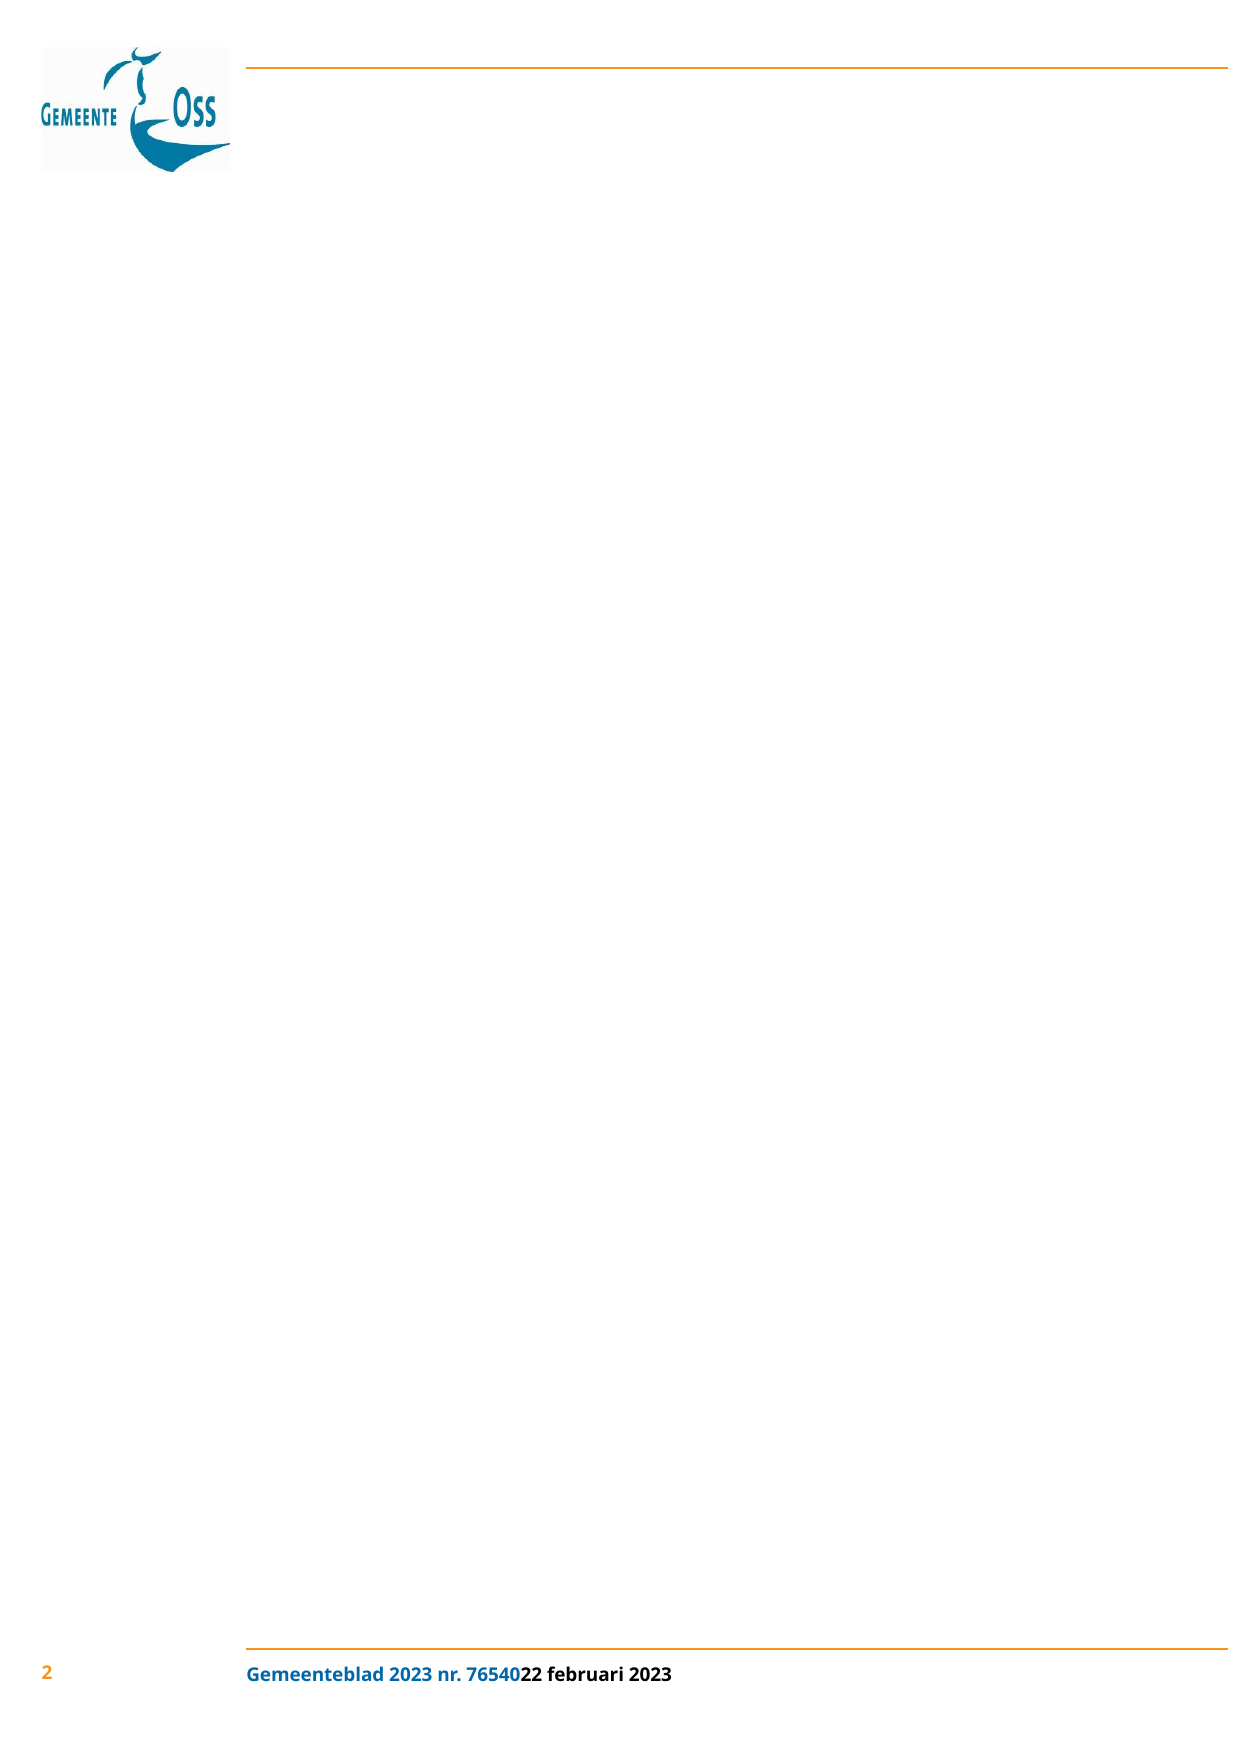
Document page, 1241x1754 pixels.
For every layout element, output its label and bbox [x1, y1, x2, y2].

picture [41, 47, 231, 172]
